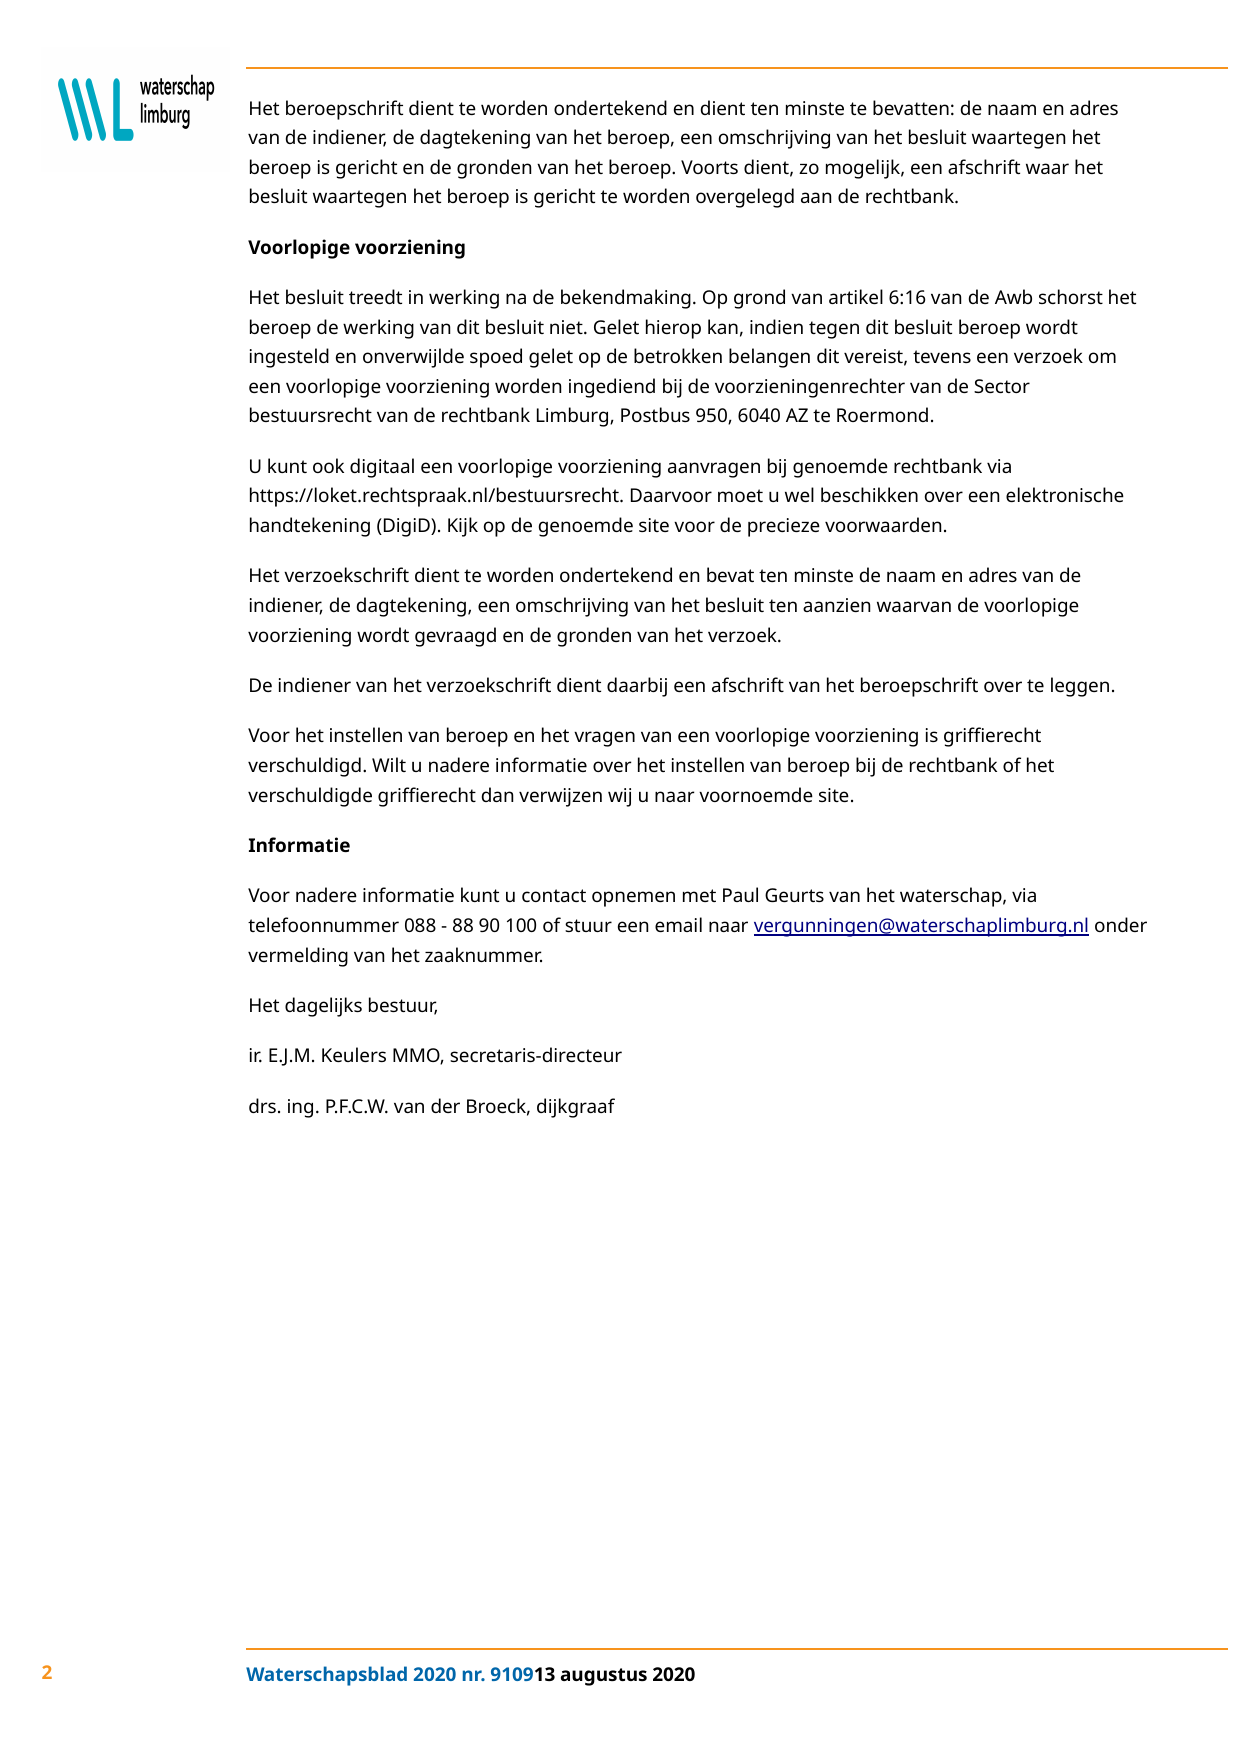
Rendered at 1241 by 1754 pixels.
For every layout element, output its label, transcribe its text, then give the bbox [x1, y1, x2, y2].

text Het dagelijks bestuur, [248, 992, 1152, 1018]
picture [41, 47, 231, 172]
text drs. ing. P.F.C.W. van der Broeck, dijkgraaf [248, 1093, 1152, 1119]
text De indiener van het verzoekschrift dient daarbij een afschrift van het beroepschrift over te leggen. [248, 672, 1152, 698]
text Voor nadere informatie kunt u contact opnemen met Paul Geurts van het waterschap, via telefoonnummer 088 - 88 90 100 of stuur een email naar vergunningen@waterschaplimburg.nl onder vermelding van het zaaknummer. [248, 883, 1152, 968]
text Het besluit treedt in werking na de bekendmaking. Op grond van artikel 6:16 van de Awb schorst het beroep de werking van dit besluit niet. Gelet hierop kan, indien tegen dit besluit beroep wordt ingesteld en onverwijlde spoed gelet op de betrokken belangen dit vereist, tevens een verzoek om een voorlopige voorziening worden ingediend bij de voorzieningenrechter van de Sector bestuursrecht van de rechtbank Limburg, Postbus 950, 6040 AZ te Roermond. [248, 284, 1152, 428]
text Het beroepschrift dient te worden ondertekend en dient ten minste te bevatten: de naam en adres van de indiener, de dagtekening van het beroep, een omschrijving van het besluit waartegen het beroep is gericht en de gronden van het beroep. Voorts dient, zo mogelijk, een afschrift waar het besluit waartegen het beroep is gericht te worden overgelegd aan de rechtbank. [248, 95, 1152, 209]
text U kunt ook digitaal een voorlopige voorziening aanvragen bij genoemde rechtbank via https://loket.rechtspraak.nl/bestuursrecht. Daarvoor moet u wel beschikken over een elektronische handtekening (DigiD). Kijk op de genoemde site voor de precieze voorwaarden. [248, 453, 1152, 538]
text Voorlopige voorziening [248, 234, 1152, 260]
text Het verzoekschrift dient te worden ondertekend en bevat ten minste de naam en adres van de indiener, de dagtekening, een omschrijving van het besluit ten aanzien waarvan de voorlopige voorziening wordt gevraagd en de gronden van het verzoek. [248, 563, 1152, 648]
text Informatie [248, 832, 1152, 858]
text Voor het instellen van beroep en het vragen van een voorlopige voorziening is griffierecht verschuldigd. Wilt u nadere informatie over het instellen van beroep bij de rechtbank of het verschuldigde griffierecht dan verwijzen wij u naar voornoemde site. [248, 723, 1152, 808]
text ir. E.J.M. Keulers MMO, secretaris-directeur [248, 1043, 1152, 1068]
